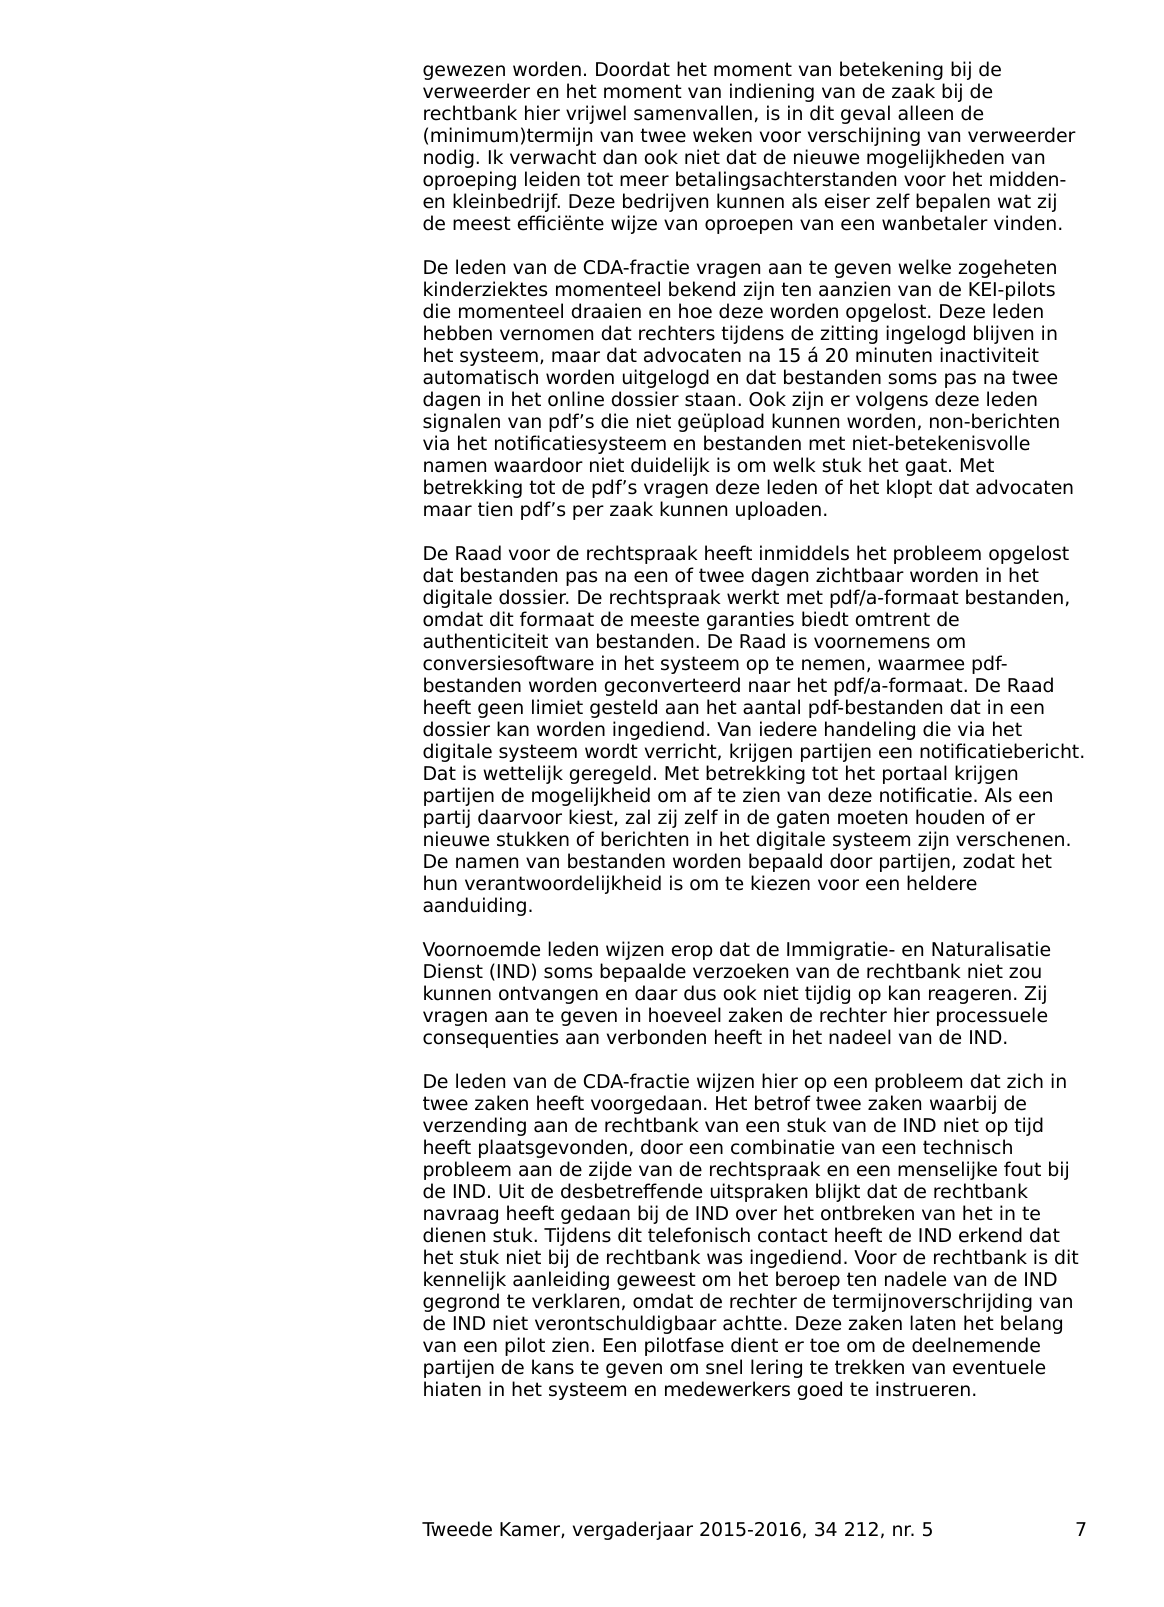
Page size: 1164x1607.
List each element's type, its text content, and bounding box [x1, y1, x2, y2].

text gewezen worden. Doordat het moment van betekening bij de verweerder en het moment van indiening van de zaak bij de rechtbank hier vrijwel samenvallen, is in dit geval alleen de (minimum)termijn van twee weken voor verschijning van verweerder nodig. Ik verwacht dan ook niet dat de nieuwe mogelijkheden van oproeping leiden tot meer betalingsachterstanden voor het midden- en kleinbedrijf. Deze bedrijven kunnen als eiser zelf bepalen wat zij de meest efficiënte wijze van oproepen van een wanbetaler vinden. [422, 59, 1087, 235]
text De leden van de CDA-fractie wijzen hier op een probleem dat zich in twee zaken heeft voorgedaan. Het betrof twee zaken waarbij de verzending aan de rechtbank van een stuk van de IND niet op tijd heeft plaatsgevonden, door een combinatie van een technisch probleem aan de zijde van de rechtspraak en een menselijke fout bij de IND. Uit de desbetreffende uitspraken blijkt dat de rechtbank navraag heeft gedaan bij de IND over het ontbreken van het in te dienen stuk. Tijdens dit telefonisch contact heeft de IND erkend dat het stuk niet bij de rechtbank was ingediend. Voor de rechtbank is dit kennelijk aanleiding geweest om het beroep ten nadele van de IND gegrond te verklaren, omdat de rechter de termijnoverschrijding van de IND niet verontschuldigbaar achtte. Deze zaken laten het belang van een pilot zien. Een pilotfase dient er toe om de deelnemende partijen de kans te geven om snel lering te trekken van eventuele hiaten in het systeem en medewerkers goed te instrueren. [422, 1071, 1087, 1401]
text De Raad voor de rechtspraak heeft inmiddels het probleem opgelost dat bestanden pas na een of twee dagen zichtbaar worden in het digitale dossier. De rechtspraak werkt met pdf/a-formaat bestanden, omdat dit formaat de meeste garanties biedt omtrent de authenticiteit van bestanden. De Raad is voornemens om conversiesoftware in het systeem op te nemen, waarmee pdf-bestanden worden geconverteerd naar het pdf/a-formaat. De Raad heeft geen limiet gesteld aan het aantal pdf-bestanden dat in een dossier kan worden ingediend. Van iedere handeling die via het digitale systeem wordt verricht, krijgen partijen een notificatiebericht. Dat is wettelijk geregeld. Met betrekking tot het portaal krijgen partijen de mogelijkheid om af te zien van deze notificatie. Als een partij daarvoor kiest, zal zij zelf in de gaten moeten houden of er nieuwe stukken of berichten in het digitale systeem zijn verschenen. De namen van bestanden worden bepaald door partijen, zodat het hun verantwoordelijkheid is om te kiezen voor een heldere aanduiding. [422, 543, 1087, 917]
text De leden van de CDA-fractie vragen aan te geven welke zogeheten kinderziektes momenteel bekend zijn ten aanzien van de KEI-pilots die momenteel draaien en hoe deze worden opgelost. Deze leden hebben vernomen dat rechters tijdens de zitting ingelogd blijven in het systeem, maar dat advocaten na 15 á 20 minuten inactiviteit automatisch worden uitgelogd en dat bestanden soms pas na twee dagen in het online dossier staan. Ook zijn er volgens deze leden signalen van pdf’s die niet geüpload kunnen worden, non-berichten via het notificatiesysteem en bestanden met niet-betekenisvolle namen waardoor niet duidelijk is om welk stuk het gaat. Met betrekking tot de pdf’s vragen deze leden of het klopt dat advocaten maar tien pdf’s per zaak kunnen uploaden. [422, 257, 1087, 521]
text Voornoemde leden wijzen erop dat de Immigratie- en Naturalisatie Dienst (IND) soms bepaalde verzoeken van de rechtbank niet zou kunnen ontvangen en daar dus ook niet tijdig op kan reageren. Zij vragen aan te geven in hoeveel zaken de rechter hier processuele consequenties aan verbonden heeft in het nadeel van de IND. [422, 939, 1087, 1049]
